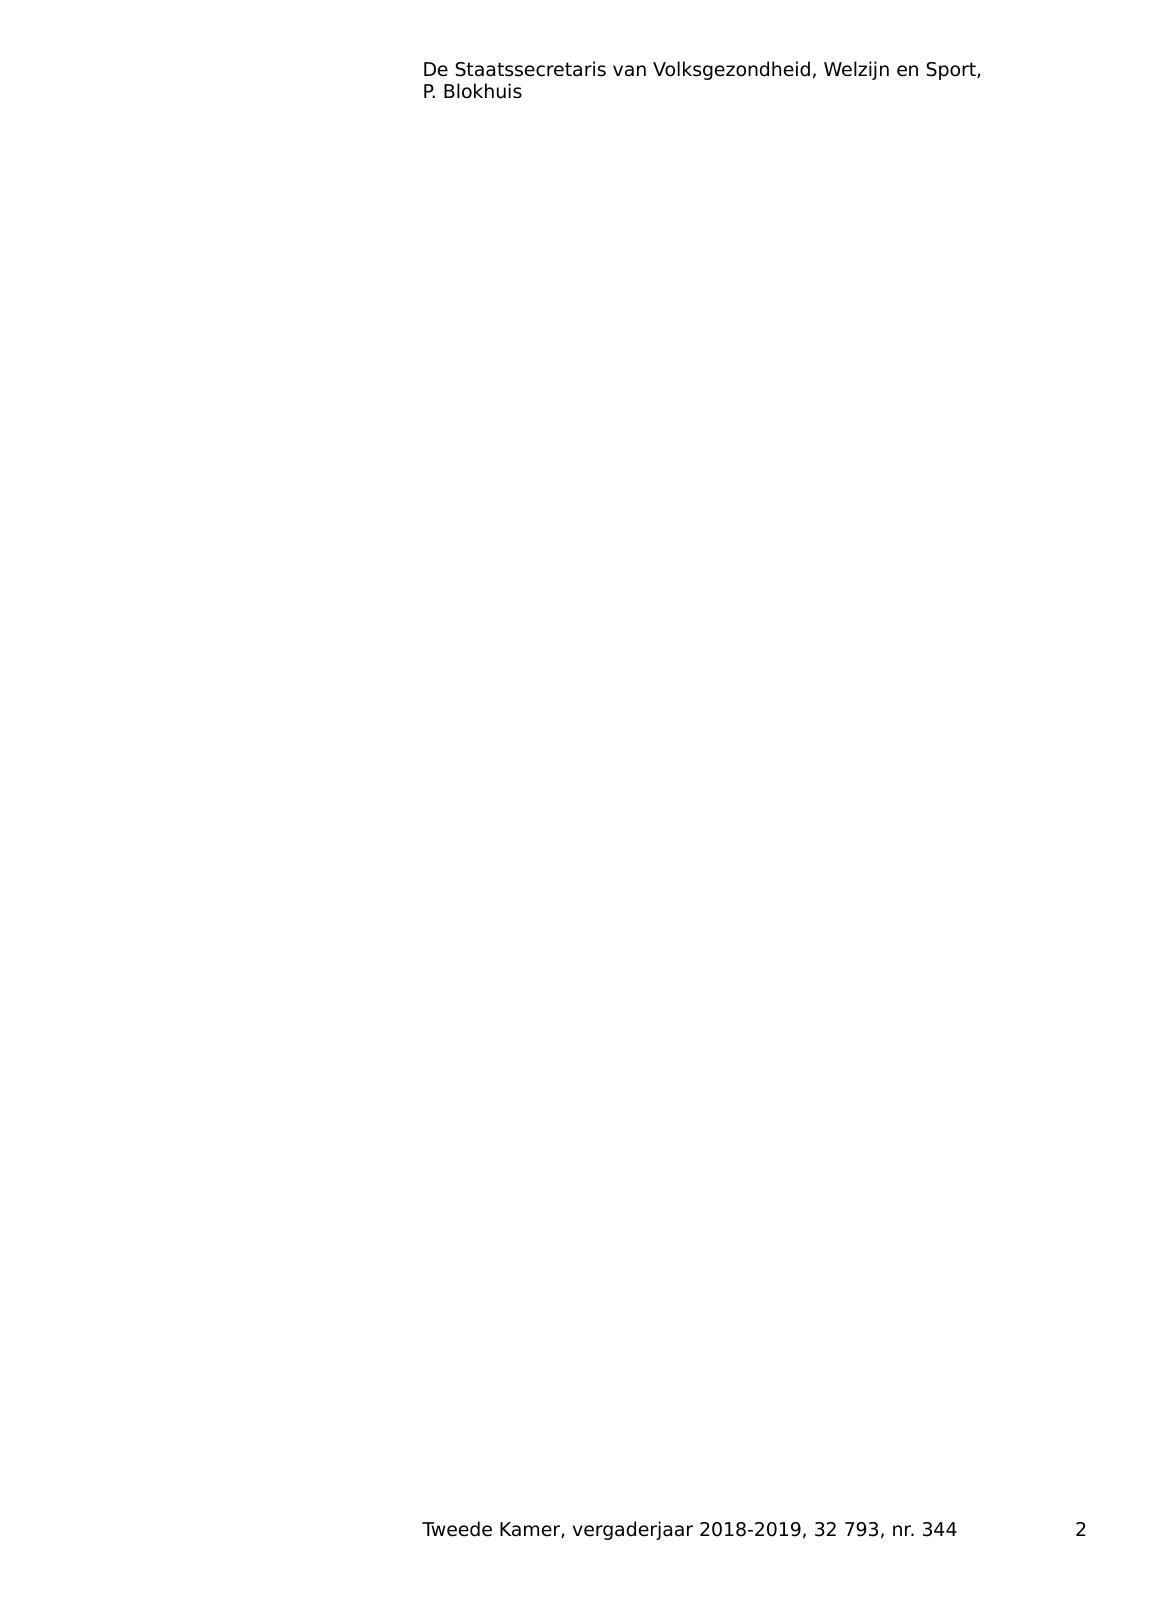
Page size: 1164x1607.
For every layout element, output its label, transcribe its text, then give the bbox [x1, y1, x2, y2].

text De Staatssecretaris van Volksgezondheid, Welzijn en Sport, P. Blokhuis [422, 59, 1087, 103]
